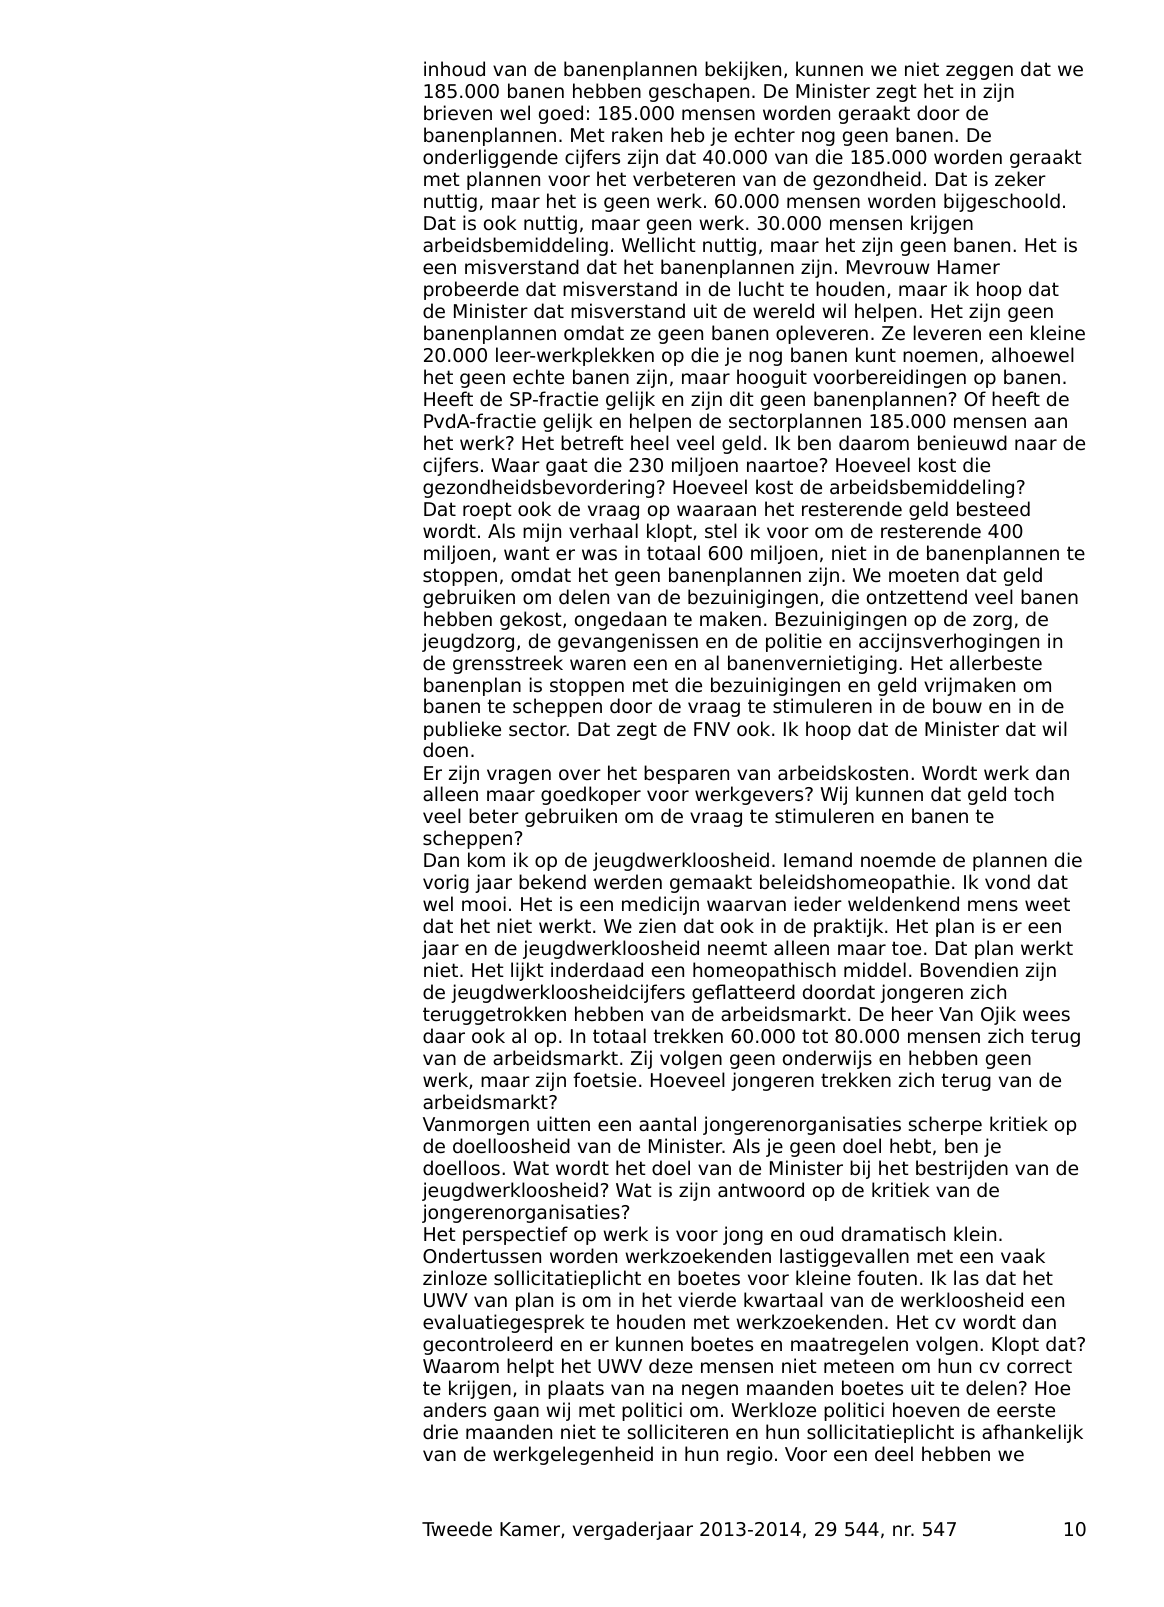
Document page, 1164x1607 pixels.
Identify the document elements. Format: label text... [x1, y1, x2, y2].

text Het perspectief op werk is voor jong en oud dramatisch klein. Ondertussen worden werkzoekenden lastiggevallen met een vaak zinloze sollicitatieplicht en boetes voor kleine fouten. Ik las dat het UWV van plan is om in het vierde kwartaal van de werkloosheid een evaluatiegesprek te houden met werkzoekenden. Het cv wordt dan gecontroleerd en er kunnen boetes en maatregelen volgen. Klopt dat? Waarom helpt het UWV deze mensen niet meteen om hun cv correct te krijgen, in plaats van na negen maanden boetes uit te delen? Hoe anders gaan wij met politici om. Werkloze politici hoeven de eerste drie maanden niet te solliciteren en hun sollicitatieplicht is afhankelijk van de werkgelegenheid in hun regio. Voor een deel hebben we [422, 1224, 1087, 1466]
text Dat roept ook de vraag op waaraan het resterende geld besteed wordt. Als mijn verhaal klopt, stel ik voor om de resterende 400 miljoen, want er was in totaal 600 miljoen, niet in de banenplannen te stoppen, omdat het geen banenplannen zijn. We moeten dat geld gebruiken om delen van de bezuinigingen, die ontzettend veel banen hebben gekost, ongedaan te maken. Bezuinigingen op de zorg, de jeugdzorg, de gevangenissen en de politie en accijnsverhogingen in de grensstreek waren een en al banenvernietiging. Het allerbeste banenplan is stoppen met die bezuinigingen en geld vrijmaken om banen te scheppen door de vraag te stimuleren in de bouw en in de publieke sector. Dat zegt de FNV ook. Ik hoop dat de Minister dat wil doen. [422, 499, 1087, 762]
text Er zijn vragen over het besparen van arbeidskosten. Wordt werk dan alleen maar goedkoper voor werkgevers? Wij kunnen dat geld toch veel beter gebruiken om de vraag te stimuleren en banen te scheppen? [422, 762, 1087, 850]
text inhoud van de banenplannen bekijken, kunnen we niet zeggen dat we 185.000 banen hebben geschapen. De Minister zegt het in zijn brieven wel goed: 185.000 mensen worden geraakt door de banenplannen. Met raken heb je echter nog geen banen. De onderliggende cijfers zijn dat 40.000 van die 185.000 worden geraakt met plannen voor het verbeteren van de gezondheid. Dat is zeker nuttig, maar het is geen werk. 60.000 mensen worden bijgeschoold. Dat is ook nuttig, maar geen werk. 30.000 mensen krijgen arbeidsbemiddeling. Wellicht nuttig, maar het zijn geen banen. Het is een misverstand dat het banenplannen zijn. Mevrouw Hamer probeerde dat misverstand in de lucht te houden, maar ik hoop dat de Minister dat misverstand uit de wereld wil helpen. Het zijn geen banenplannen omdat ze geen banen opleveren. Ze leveren een kleine 20.000 leer-werkplekken op die je nog banen kunt noemen, alhoewel het geen echte banen zijn, maar hooguit voorbereidingen op banen. Heeft de SP-fractie gelijk en zijn dit geen banenplannen? Of heeft de PvdA-fractie gelijk en helpen de sectorplannen 185.000 mensen aan het werk? Het betreft heel veel geld. Ik ben daarom benieuwd naar de cijfers. Waar gaat die 230 miljoen naartoe? Hoeveel kost die gezondheidsbevordering? Hoeveel kost de arbeidsbemiddeling? [422, 59, 1087, 499]
text Vanmorgen uitten een aantal jongerenorganisaties scherpe kritiek op de doelloosheid van de Minister. Als je geen doel hebt, ben je doelloos. Wat wordt het doel van de Minister bij het bestrijden van de jeugdwerkloosheid? Wat is zijn antwoord op de kritiek van de jongerenorganisaties? [422, 1114, 1087, 1224]
text Dan kom ik op de jeugdwerkloosheid. Iemand noemde de plannen die vorig jaar bekend werden gemaakt beleidshomeopathie. Ik vond dat wel mooi. Het is een medicijn waarvan ieder weldenkend mens weet dat het niet werkt. We zien dat ook in de praktijk. Het plan is er een jaar en de jeugdwerkloosheid neemt alleen maar toe. Dat plan werkt niet. Het lijkt inderdaad een homeopathisch middel. Bovendien zijn de jeugdwerkloosheidcijfers geflatteerd doordat jongeren zich teruggetrokken hebben van de arbeidsmarkt. De heer Van Ojik wees daar ook al op. In totaal trekken 60.000 tot 80.000 mensen zich terug van de arbeidsmarkt. Zij volgen geen onderwijs en hebben geen werk, maar zijn foetsie. Hoeveel jongeren trekken zich terug van de arbeidsmarkt? [422, 850, 1087, 1114]
